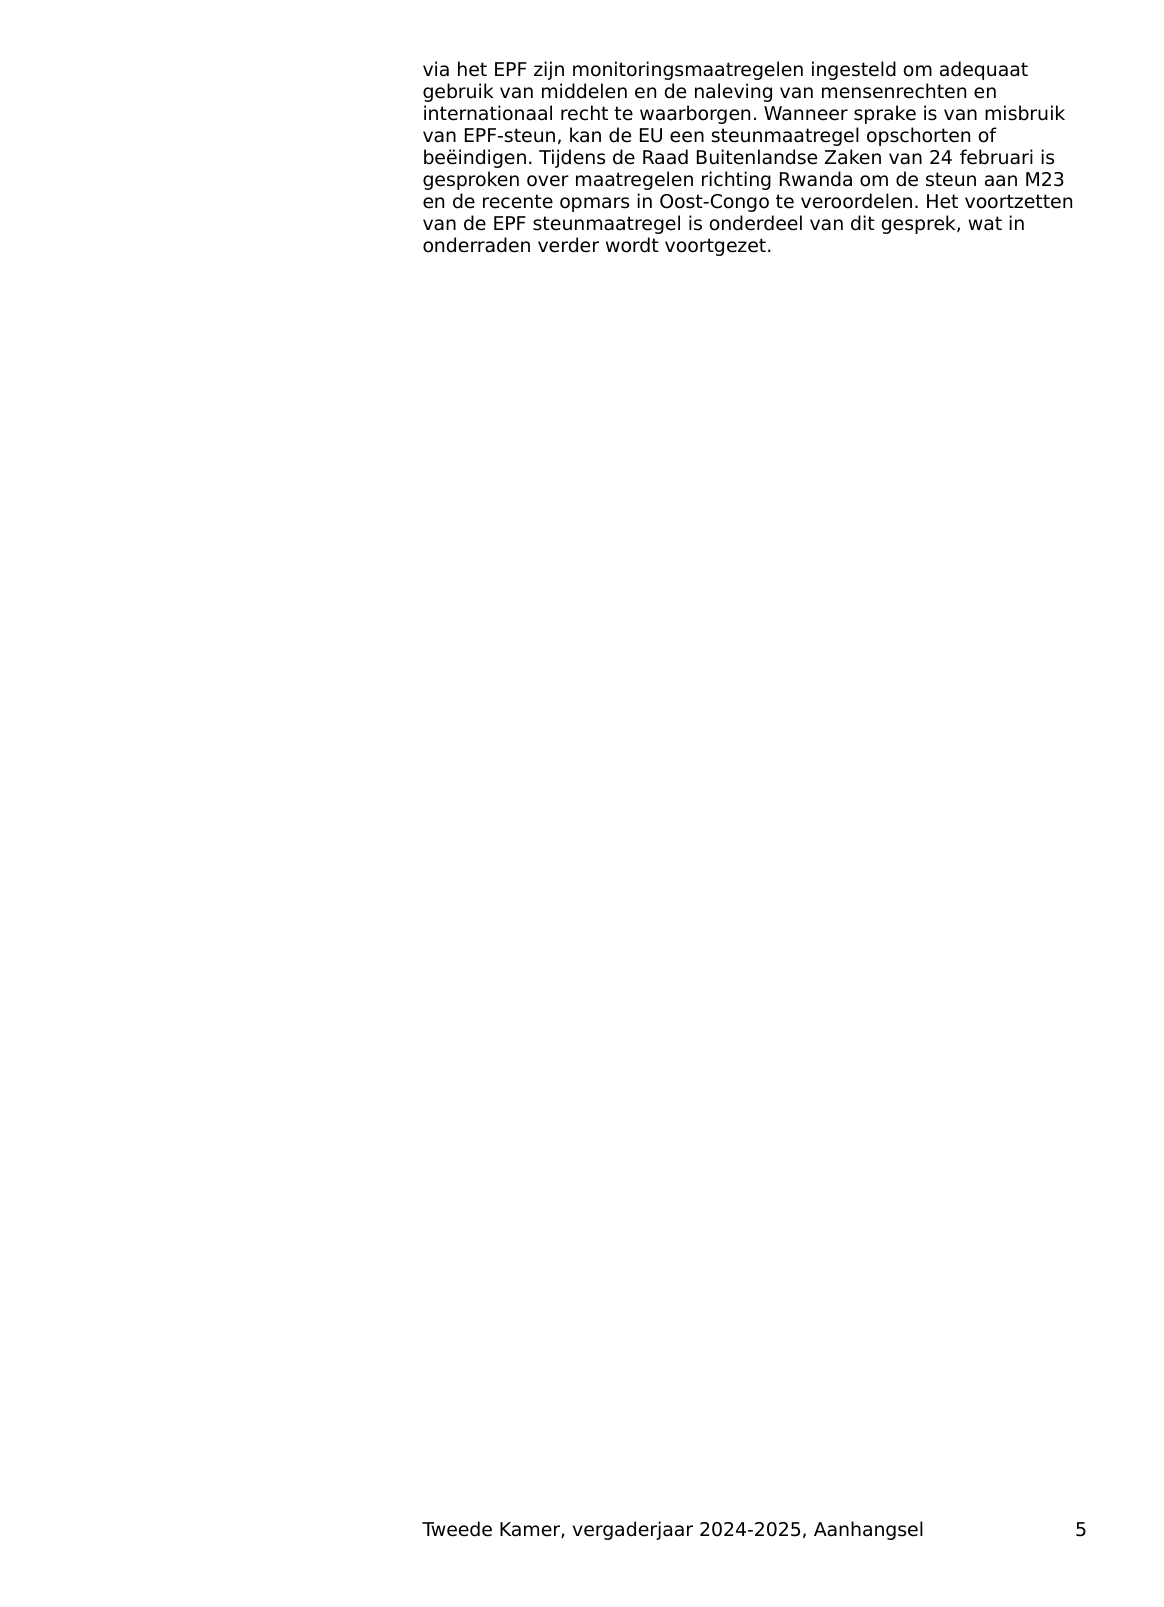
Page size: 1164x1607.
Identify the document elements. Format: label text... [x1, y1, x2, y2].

text via het EPF zijn monitoringsmaatregelen ingesteld om adequaat gebruik van middelen en de naleving van mensenrechten en internationaal recht te waarborgen. Wanneer sprake is van misbruik van EPF-steun, kan de EU een steunmaatregel opschorten of beëindigen. Tijdens de Raad Buitenlandse Zaken van 24 februari is gesproken over maatregelen richting Rwanda om de steun aan M23 en de recente opmars in Oost-Congo te veroordelen. Het voortzetten van de EPF steunmaatregel is onderdeel van dit gesprek, wat in onderraden verder wordt voortgezet. [422, 59, 1087, 257]
